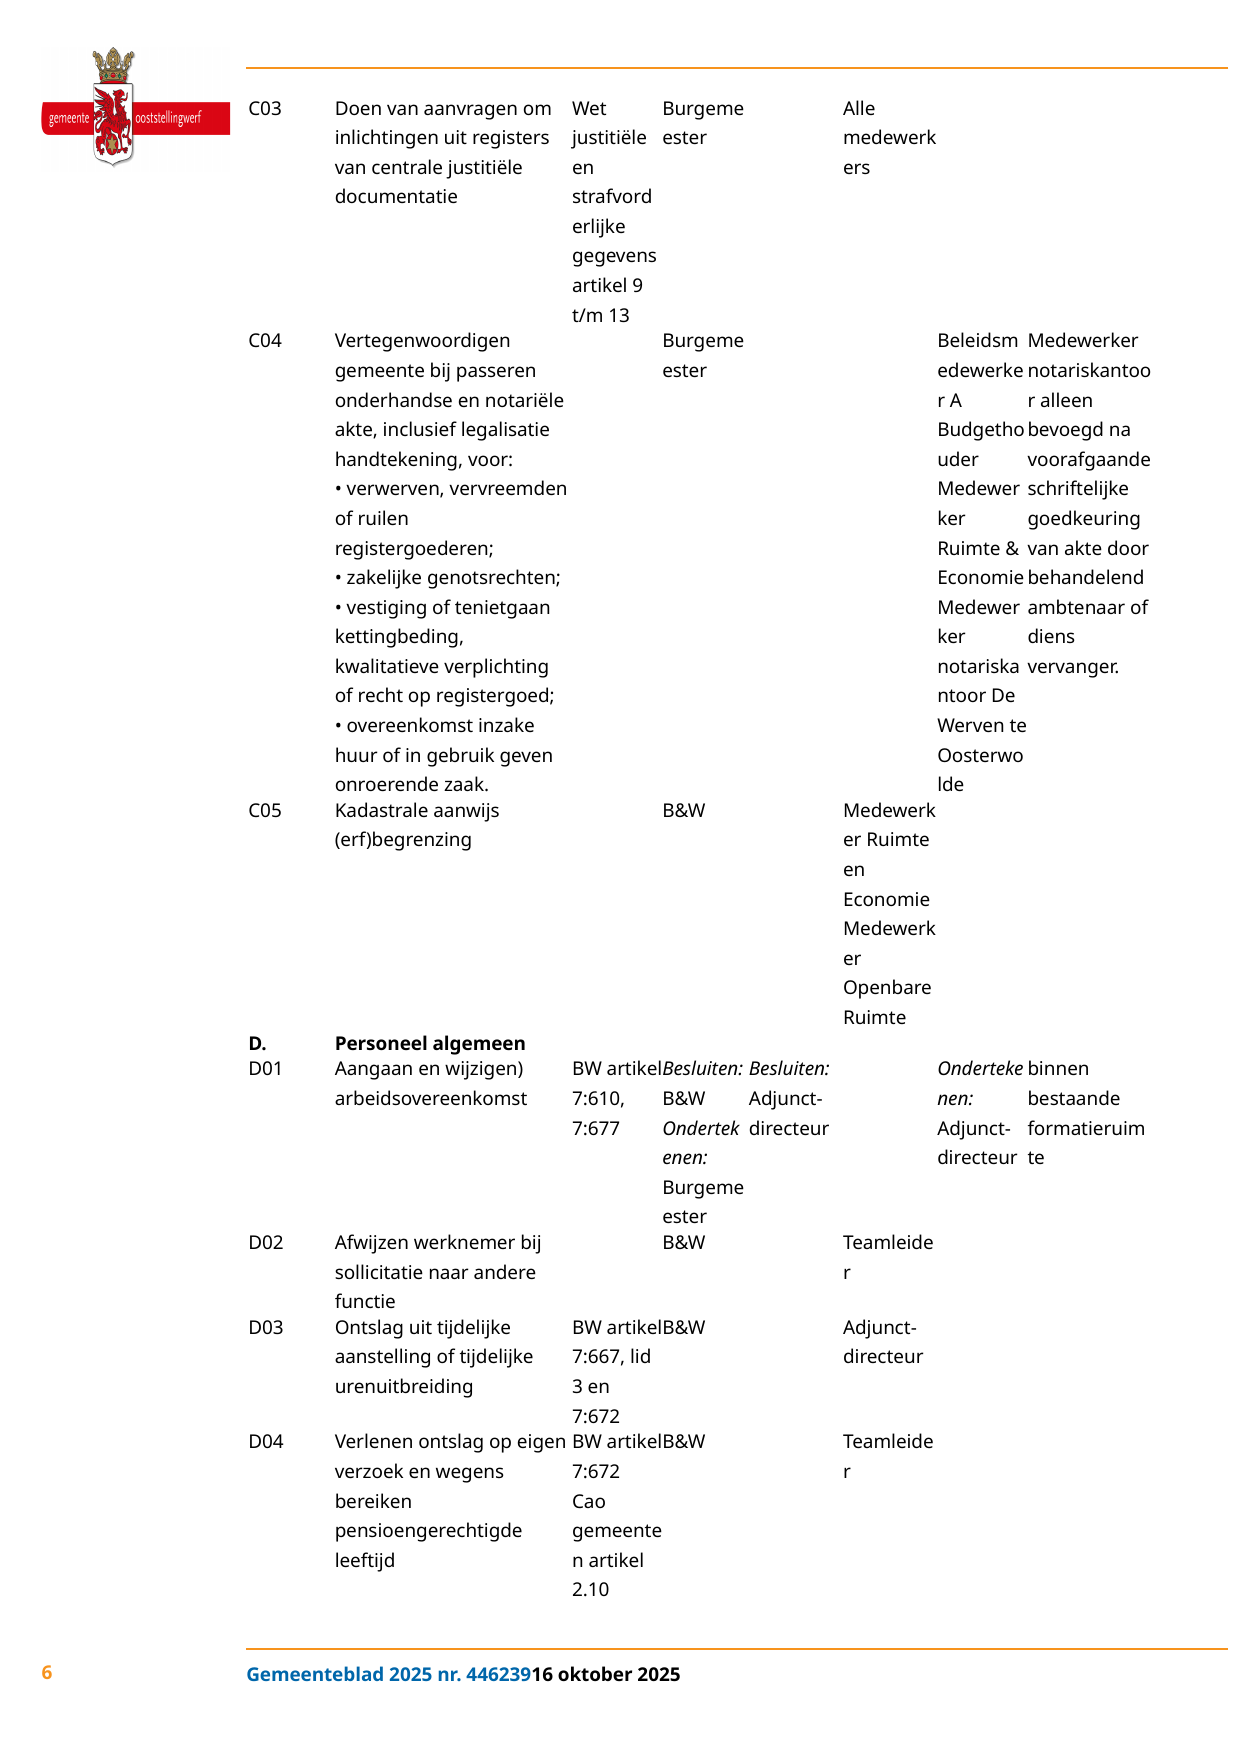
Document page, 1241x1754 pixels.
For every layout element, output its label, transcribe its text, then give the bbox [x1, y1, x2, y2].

table_cell [843, 1056, 937, 1229]
table_cell [749, 1229, 843, 1314]
table_cell [749, 1314, 843, 1429]
table_cell [937, 1030, 1027, 1056]
table_cell Teamleider [843, 1229, 937, 1314]
table_cell Wet justitiële en strafvorderlijke gegevens artikel 9 t/m 13 [572, 95, 662, 328]
table_cell D02 [248, 1229, 334, 1314]
table_cell [843, 1030, 937, 1056]
table_cell [1027, 1314, 1152, 1429]
table_cell D. [248, 1030, 334, 1056]
table_cell C05 [248, 797, 334, 1030]
table_cell binnen bestaande formatieruimte [1027, 1056, 1152, 1229]
table_cell [749, 95, 843, 328]
table_cell Medewerker Ruimte en Economie Medewerker Openbare Ruimte [843, 797, 937, 1030]
table_cell C04 [248, 328, 334, 797]
table_cell Burgemeester [662, 95, 749, 328]
table_cell [937, 1314, 1027, 1429]
table_cell [937, 797, 1027, 1030]
table_cell Kadastrale aanwijs (erf)begrenzing [335, 797, 572, 1030]
table_cell Verlenen ontslag op eigen verzoek en wegens bereiken pensioengerechtigde leeftijd [335, 1429, 572, 1602]
table_cell Beleidsmedewerker A Budgethouder Medewerker Ruimte & Economie Medewerker notariskantoor De Werven te Oosterwolde [937, 328, 1027, 797]
table_cell Ondertekenen: Adjunct-directeur [937, 1056, 1027, 1229]
table_cell Ontslag uit tijdelijke aanstelling of tijdelijke urenuitbreiding [335, 1314, 572, 1429]
table_cell Besluiten: Adjunct-directeur [749, 1056, 843, 1229]
table_cell [749, 328, 843, 797]
picture [41, 47, 231, 172]
table_cell [572, 797, 662, 1030]
table_cell Burgemeester [662, 328, 749, 797]
table_cell Personeel algemeen [335, 1030, 572, 1056]
table_cell B&W [662, 797, 749, 1030]
table_cell [1027, 1030, 1152, 1056]
table_cell [749, 1429, 843, 1602]
table_cell [572, 328, 662, 797]
table_cell [1027, 1229, 1152, 1314]
table_cell Vertegenwoordigen gemeente bij passeren onderhandse en notariële akte, inclusief legalisatie handtekening, voor: • verwerven, vervreemden of ruilen registergoederen; • zakelijke genotsrechten; • vestiging of tenietgaan kettingbeding, kwalitatieve verplichting of recht op registergoed; • overeenkomst inzake huur of in gebruik geven onroerende zaak. [335, 328, 572, 797]
table_cell [572, 1030, 662, 1056]
table_cell Teamleider [843, 1429, 937, 1602]
table_cell Aangaan en wijzigen) arbeidsovereenkomst [335, 1056, 572, 1229]
table_cell C03 [248, 95, 334, 328]
table_cell [749, 1030, 843, 1056]
table_cell Doen van aanvragen om inlichtingen uit registers van centrale justitiële documentatie [335, 95, 572, 328]
table_cell Alle medewerkers [843, 95, 937, 328]
table_cell [1027, 95, 1152, 328]
table_cell B&W [662, 1429, 749, 1602]
table_cell [937, 1229, 1027, 1314]
table_cell Besluiten: B&W Ondertekenen: Burgemeester [662, 1056, 749, 1229]
table_cell [572, 1229, 662, 1314]
table_cell Afwijzen werknemer bij sollicitatie naar andere functie [335, 1229, 572, 1314]
table_cell Medewerker notariskantoor alleen bevoegd na voorafgaande schriftelijke goedkeuring van akte door behandelend ambtenaar of diens vervanger. [1027, 328, 1152, 797]
table_cell [662, 1030, 749, 1056]
table_cell BW artikel 7:672 Cao gemeenten artikel 2.10 [572, 1429, 662, 1602]
table_cell [937, 95, 1027, 328]
table_cell BW artikel 7:610, 7:677 [572, 1056, 662, 1229]
table_cell D04 [248, 1429, 334, 1602]
table_cell [749, 797, 843, 1030]
table_cell D03 [248, 1314, 334, 1429]
table_cell BW artikel 7:667, lid 3 en 7:672 [572, 1314, 662, 1429]
table_cell [1027, 1429, 1152, 1602]
table_cell Adjunct-directeur [843, 1314, 937, 1429]
table_cell B&W [662, 1229, 749, 1314]
table_cell [1027, 797, 1152, 1030]
table_cell D01 [248, 1056, 334, 1229]
table_cell B&W [662, 1314, 749, 1429]
table_cell [937, 1429, 1027, 1602]
table_cell [843, 328, 937, 797]
